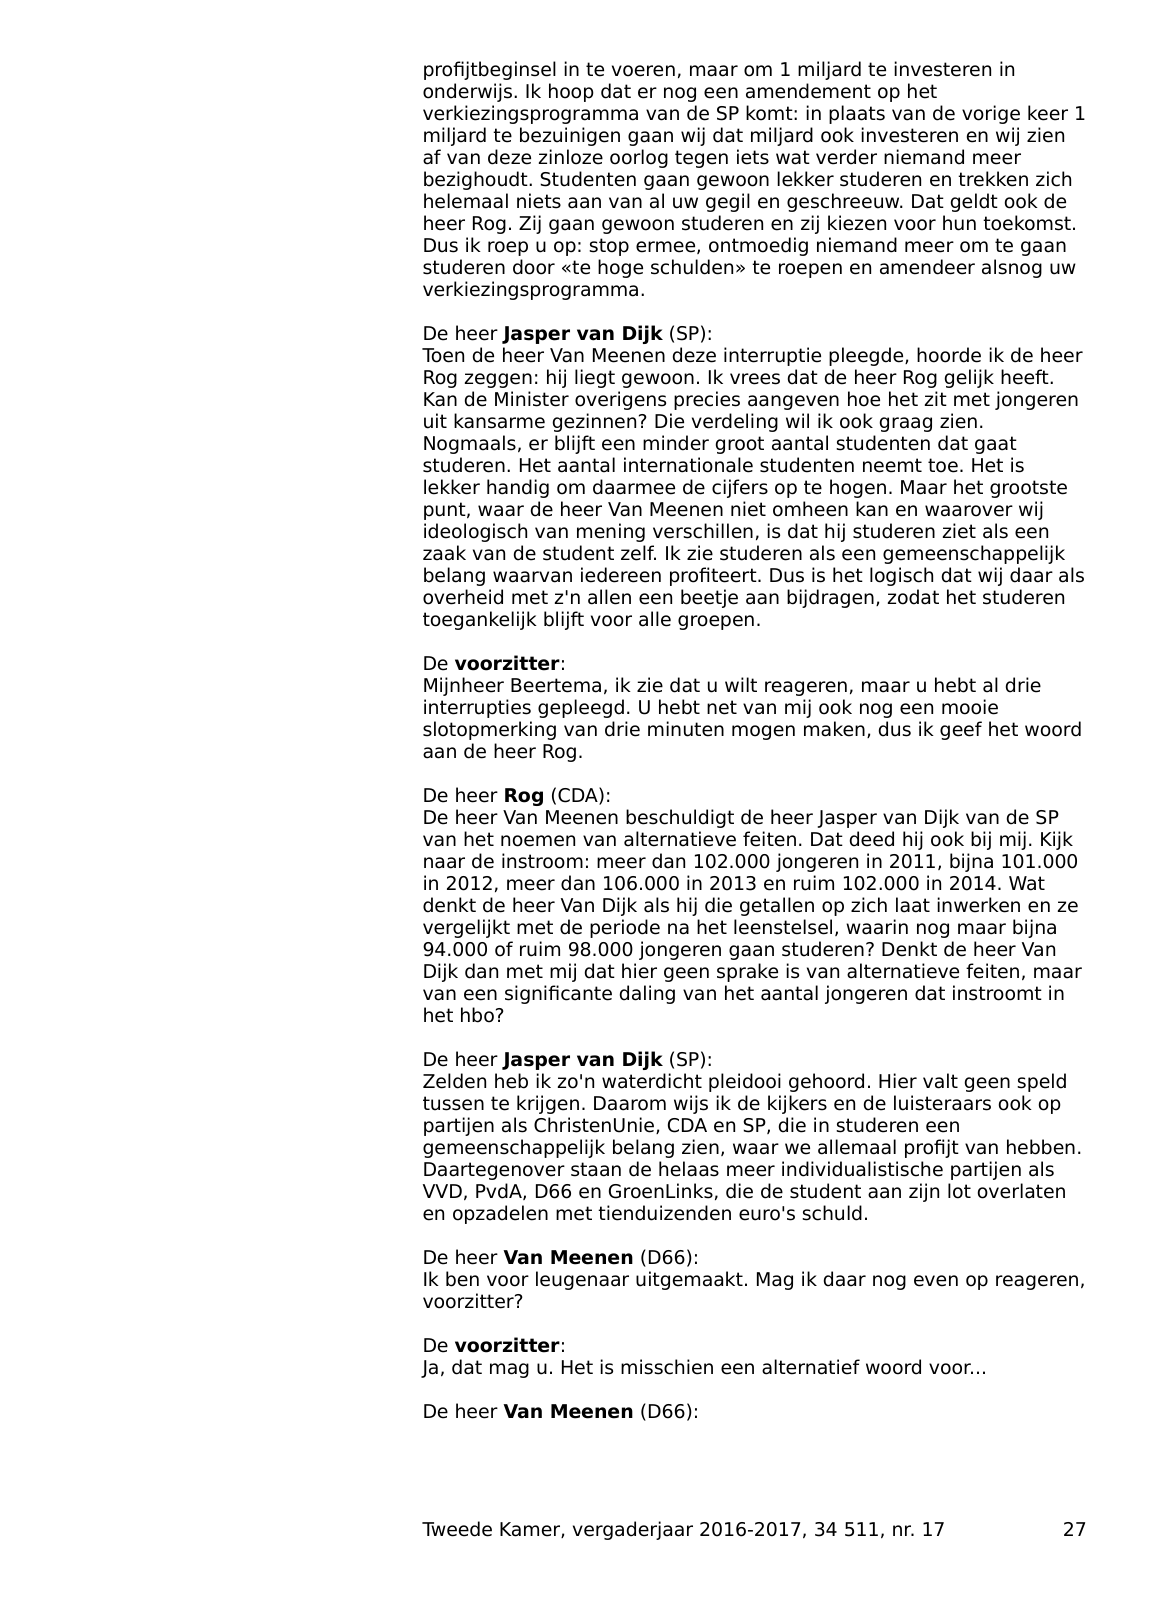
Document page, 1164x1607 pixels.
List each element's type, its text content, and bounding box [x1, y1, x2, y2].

text Ik ben voor leugenaar uitgemaakt. Mag ik daar nog even op reageren, voorzitter? [422, 1269, 1087, 1313]
text De heer Jasper van Dijk (SP): [422, 323, 1087, 345]
text Zelden heb ik zo'n waterdicht pleidooi gehoord. Hier valt geen speld tussen te krijgen. Daarom wijs ik de kijkers en de luisteraars ook op partijen als ChristenUnie, CDA en SP, die in studeren een gemeenschappelijk belang zien, waar we allemaal profijt van hebben. Daartegenover staan de helaas meer individualistische partijen als VVD, PvdA, D66 en GroenLinks, die de student aan zijn lot overlaten en opzadelen met tienduizenden euro's schuld. [422, 1071, 1087, 1225]
text De voorzitter: [422, 653, 1087, 675]
text De voorzitter: [422, 1335, 1087, 1357]
text Nogmaals, er blijft een minder groot aantal studenten dat gaat studeren. Het aantal internationale studenten neemt toe. Het is lekker handig om daarmee de cijfers op te hogen. Maar het grootste punt, waar de heer Van Meenen niet omheen kan en waarover wij ideologisch van mening verschillen, is dat hij studeren ziet als een zaak van de student zelf. Ik zie studeren als een gemeenschappelijk belang waarvan iedereen profiteert. Dus is het logisch dat wij daar als overheid met z'n allen een beetje aan bijdragen, zodat het studeren toegankelijk blijft voor alle groepen. [422, 433, 1087, 631]
text De heer Van Meenen (D66): [422, 1401, 1087, 1423]
text De heer Rog (CDA): [422, 785, 1087, 807]
text De heer Jasper van Dijk (SP): [422, 1049, 1087, 1071]
text De heer Van Meenen (D66): [422, 1247, 1087, 1269]
text Toen de heer Van Meenen deze interruptie pleegde, hoorde ik de heer Rog zeggen: hij liegt gewoon. Ik vrees dat de heer Rog gelijk heeft. Kan de Minister overigens precies aangeven hoe het zit met jongeren uit kansarme gezinnen? Die verdeling wil ik ook graag zien. [422, 345, 1087, 433]
text De heer Van Meenen beschuldigt de heer Jasper van Dijk van de SP van het noemen van alternatieve feiten. Dat deed hij ook bij mij. Kijk naar de instroom: meer dan 102.000 jongeren in 2011, bijna 101.000 in 2012, meer dan 106.000 in 2013 en ruim 102.000 in 2014. Wat denkt de heer Van Dijk als hij die getallen op zich laat inwerken en ze vergelijkt met de periode na het leenstelsel, waarin nog maar bijna 94.000 of ruim 98.000 jongeren gaan studeren? Denkt de heer Van Dijk dan met mij dat hier geen sprake is van alternatieve feiten, maar van een significante daling van het aantal jongeren dat instroomt in het hbo? [422, 807, 1087, 1027]
text Ja, dat mag u. Het is misschien een alternatief woord voor... [422, 1357, 1087, 1379]
text Mijnheer Beertema, ik zie dat u wilt reageren, maar u hebt al drie interrupties gepleegd. U hebt net van mij ook nog een mooie slotopmerking van drie minuten mogen maken, dus ik geef het woord aan de heer Rog. [422, 675, 1087, 763]
text profijtbeginsel in te voeren, maar om 1 miljard te investeren in onderwijs. Ik hoop dat er nog een amendement op het verkiezingsprogramma van de SP komt: in plaats van de vorige keer 1 miljard te bezuinigen gaan wij dat miljard ook investeren en wij zien af van deze zinloze oorlog tegen iets wat verder niemand meer bezighoudt. Studenten gaan gewoon lekker studeren en trekken zich helemaal niets aan van al uw gegil en geschreeuw. Dat geldt ook de heer Rog. Zij gaan gewoon studeren en zij kiezen voor hun toekomst. Dus ik roep u op: stop ermee, ontmoedig niemand meer om te gaan studeren door «te hoge schulden» te roepen en amendeer alsnog uw verkiezingsprogramma. [422, 59, 1087, 301]
